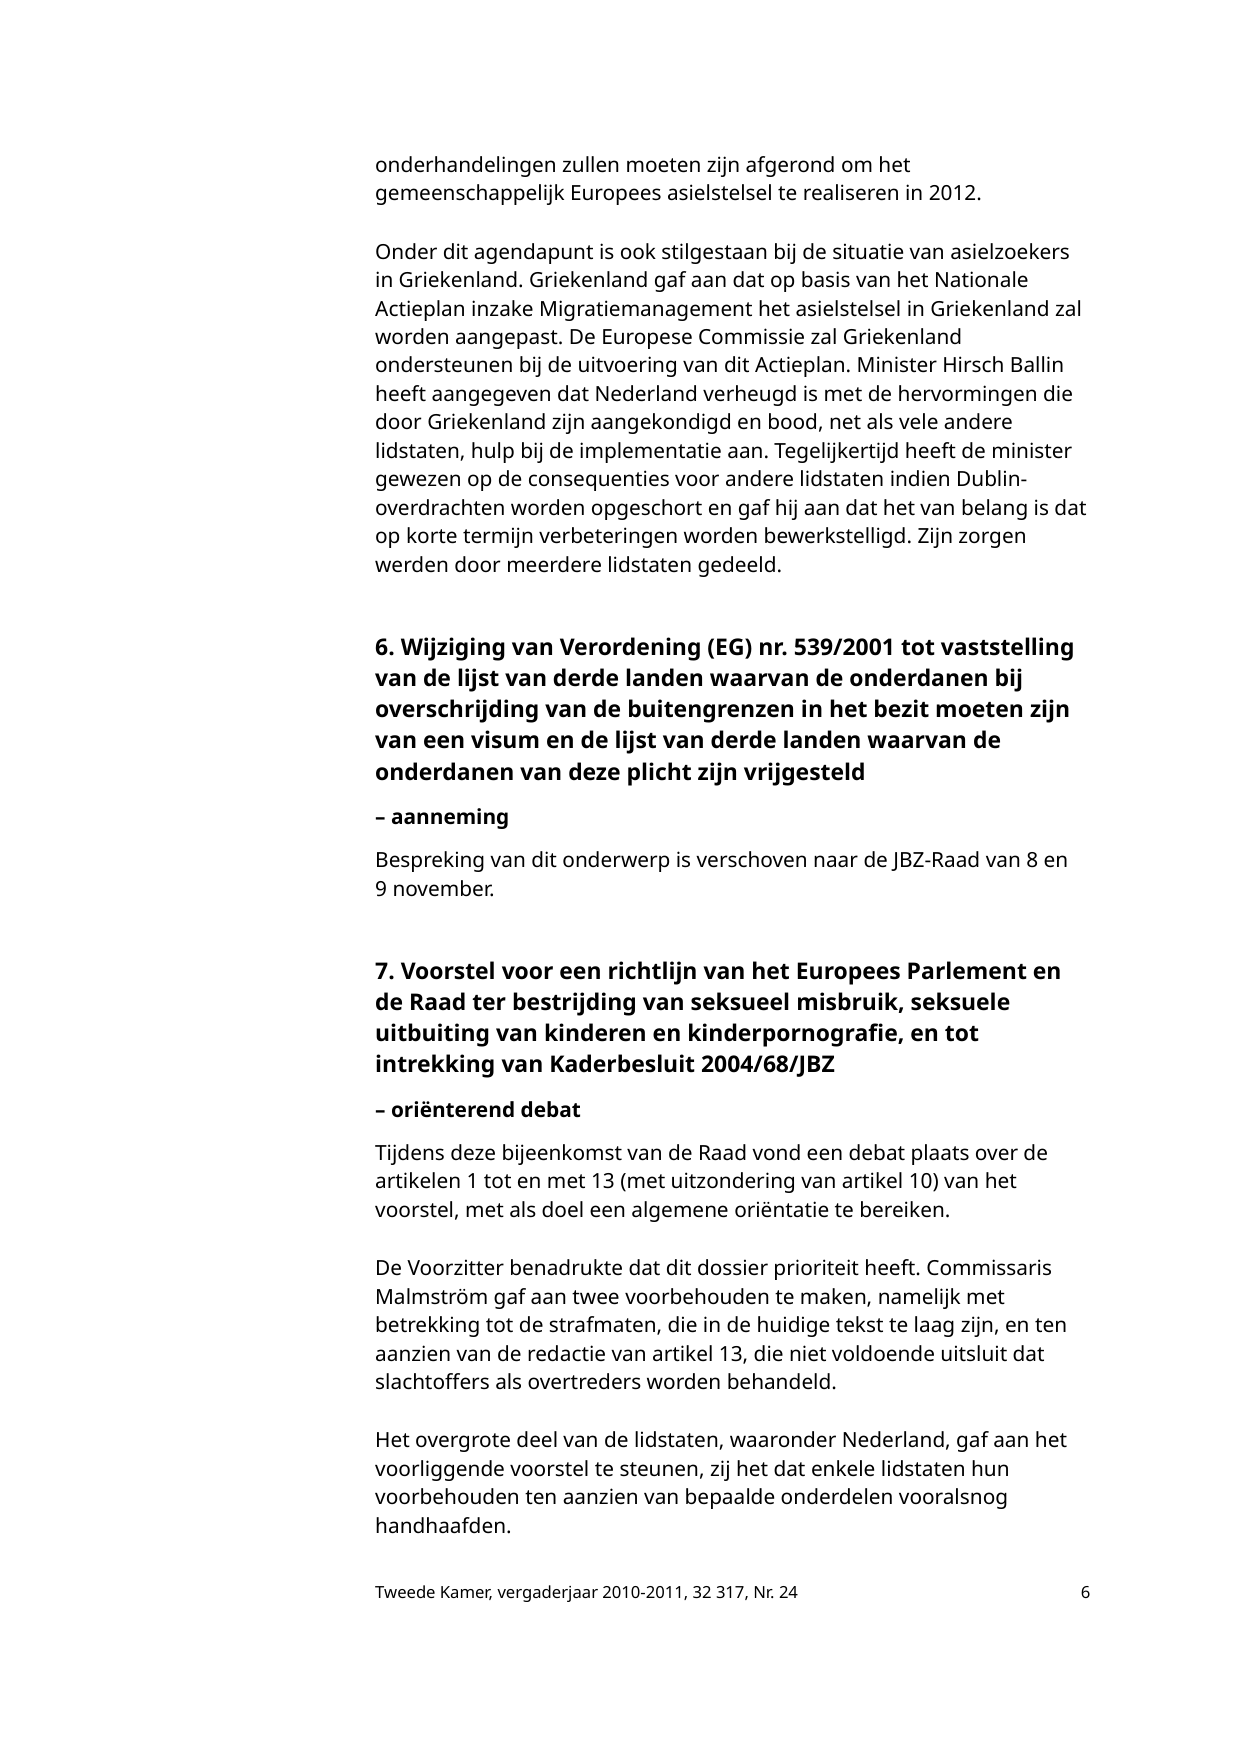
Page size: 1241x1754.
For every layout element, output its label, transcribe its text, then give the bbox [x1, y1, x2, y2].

text onderhandelingen zullen moeten zijn afgerond om het gemeenschappelijk Europees asielstelsel te realiseren in 2012. [375, 150, 1090, 207]
subtitle 6. Wijziging van Verordening (EG) nr. 539/2001 tot vaststelling van de lijst van derde landen waarvan de onderdanen bij overschrijding van de buitengrenzen in het bezit moeten zijn van een visum en de lijst van derde landen waarvan de onderdanen van deze plicht zijn vrijgesteld [375, 631, 1090, 787]
text – oriënterend debat [375, 1095, 1090, 1123]
subtitle 7. Voorstel voor een richtlijn van het Europees Parlement en de Raad ter bestrijding van seksueel misbruik, seksuele uitbuiting van kinderen en kinderpornografie, en tot intrekking van Kaderbesluit 2004/68/JBZ [375, 955, 1090, 1080]
text – aanneming [375, 802, 1090, 830]
text De Voorzitter benadrukte dat dit dossier prioriteit heeft. Commissaris Malmström gaf aan twee voorbehouden te maken, namelijk met betrekking tot de strafmaten, die in de huidige tekst te laag zijn, en ten aanzien van de redactie van artikel 13, die niet voldoende uitsluit dat slachtoffers als overtreders worden behandeld. [375, 1253, 1090, 1396]
text Tijdens deze bijeenkomst van de Raad vond een debat plaats over de artikelen 1 tot en met 13 (met uitzondering van artikel 10) van het voorstel, met als doel een algemene oriëntatie te bereiken. [375, 1138, 1090, 1223]
text Onder dit agendapunt is ook stilgestaan bij de situatie van asielzoekers in Griekenland. Griekenland gaf aan dat op basis van het Nationale Actieplan inzake Migratiemanagement het asielstelsel in Griekenland zal worden aangepast. De Europese Commissie zal Griekenland ondersteunen bij de uitvoering van dit Actieplan. Minister Hirsch Ballin heeft aangegeven dat Nederland verheugd is met de hervormingen die door Griekenland zijn aangekondigd en bood, net als vele andere lidstaten, hulp bij de implementatie aan. Tegelijkertijd heeft de minister gewezen op de consequenties voor andere lidstaten indien Dublin-overdrachten worden opgeschort en gaf hij aan dat het van belang is dat op korte termijn verbeteringen worden bewerkstelligd. Zijn zorgen werden door meerdere lidstaten gedeeld. [375, 237, 1090, 578]
text Bespreking van dit onderwerp is verschoven naar de JBZ-Raad van 8 en 9 november. [375, 845, 1090, 902]
text Het overgrote deel van de lidstaten, waaronder Nederland, gaf aan het voorliggende voorstel te steunen, zij het dat enkele lidstaten hun voorbehouden ten aanzien van bepaalde onderdelen vooralsnog handhaafden. [375, 1426, 1090, 1539]
